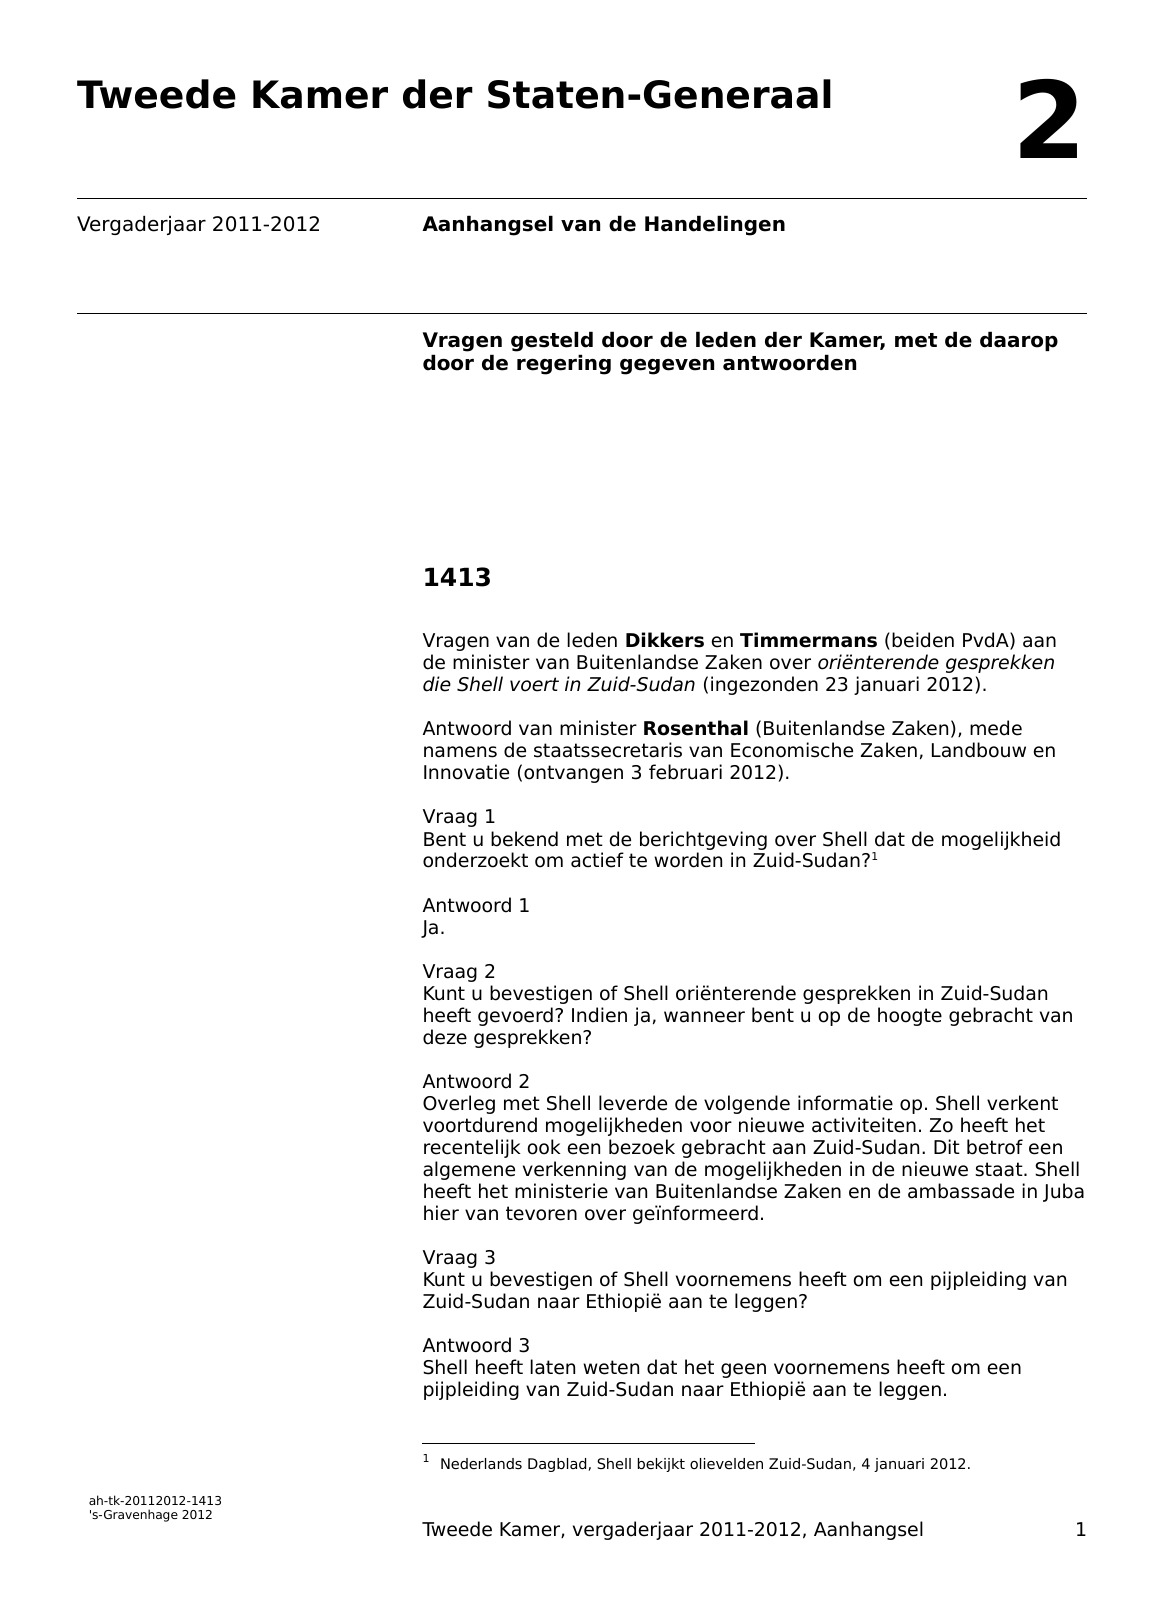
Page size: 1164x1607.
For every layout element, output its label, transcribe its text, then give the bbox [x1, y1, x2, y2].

text Antwoord 2 [422, 1071, 1087, 1093]
text Antwoord van minister Rosenthal (Buitenlandse Zaken), mede namens de staatssecretaris van Economische Zaken, Landbouw en Innovatie (ontvangen 3 februari 2012). [422, 718, 1087, 784]
text Bent u bekend met de berichtgeving over Shell dat de mogelijkheid onderzoekt om actief te worden in Zuid-Sudan? [422, 828, 1087, 872]
table_header Tweede Kamer der Staten-Generaal [77, 59, 886, 198]
text Vraag 2 [422, 961, 1087, 983]
text Overleg met Shell leverde de volgende informatie op. Shell verkent voortdurend mogelijkheden voor nieuwe activiteiten. Zo heeft het recentelijk ook een bezoek gebracht aan Zuid-Sudan. Dit betrof een algemene verkenning van de mogelijkheden in de nieuwe staat. Shell heeft het ministerie van Buitenlandse Zaken en de ambassade in Juba hier van tevoren over geïnformeerd. [422, 1093, 1087, 1225]
table_cell Aanhangsel van de Handelingen [422, 199, 1087, 313]
text Shell heeft laten weten dat het geen voornemens heeft om een pijpleiding van Zuid-Sudan naar Ethiopië aan te leggen. [422, 1357, 1087, 1401]
text 's-Gravenhage 2012 [88, 1508, 323, 1522]
text Antwoord 3 [422, 1335, 1087, 1357]
text ah-tk-20112012-1413 [88, 1494, 323, 1508]
table_cell Vergaderjaar 2011-2012 [77, 199, 422, 313]
text Kunt u bevestigen of Shell oriënterende gesprekken in Zuid-Sudan heeft gevoerd? Indien ja, wanneer bent u op de hoogte gebracht van deze gesprekken? [422, 983, 1087, 1049]
text Antwoord 1 [422, 894, 1087, 917]
text Vragen van de leden Dikkers en Timmermans (beiden PvdA) aan de minister van Buitenlandse Zaken over oriënterende gesprekken die Shell voert in Zuid-Sudan (ingezonden 23 januari 2012). [422, 630, 1087, 696]
text Vraag 3 [422, 1247, 1087, 1269]
table_header 2 [886, 59, 1087, 198]
text Kunt u bevestigen of Shell voornemens heeft om een pijpleiding van Zuid-Sudan naar Ethiopië aan te leggen? [422, 1269, 1087, 1313]
text Ja. [422, 917, 1087, 938]
text Nederlands Dagblad, Shell bekijkt olievelden Zuid-Sudan, 4 januari 2012. [422, 1452, 1087, 1474]
text Vraag 1 [422, 806, 1087, 828]
table_cell Vragen gesteld door de leden der Kamer, met de daarop door de regering gegeven antwoorden [422, 314, 1087, 375]
table_cell [77, 314, 422, 375]
text 1413 [422, 563, 1087, 592]
